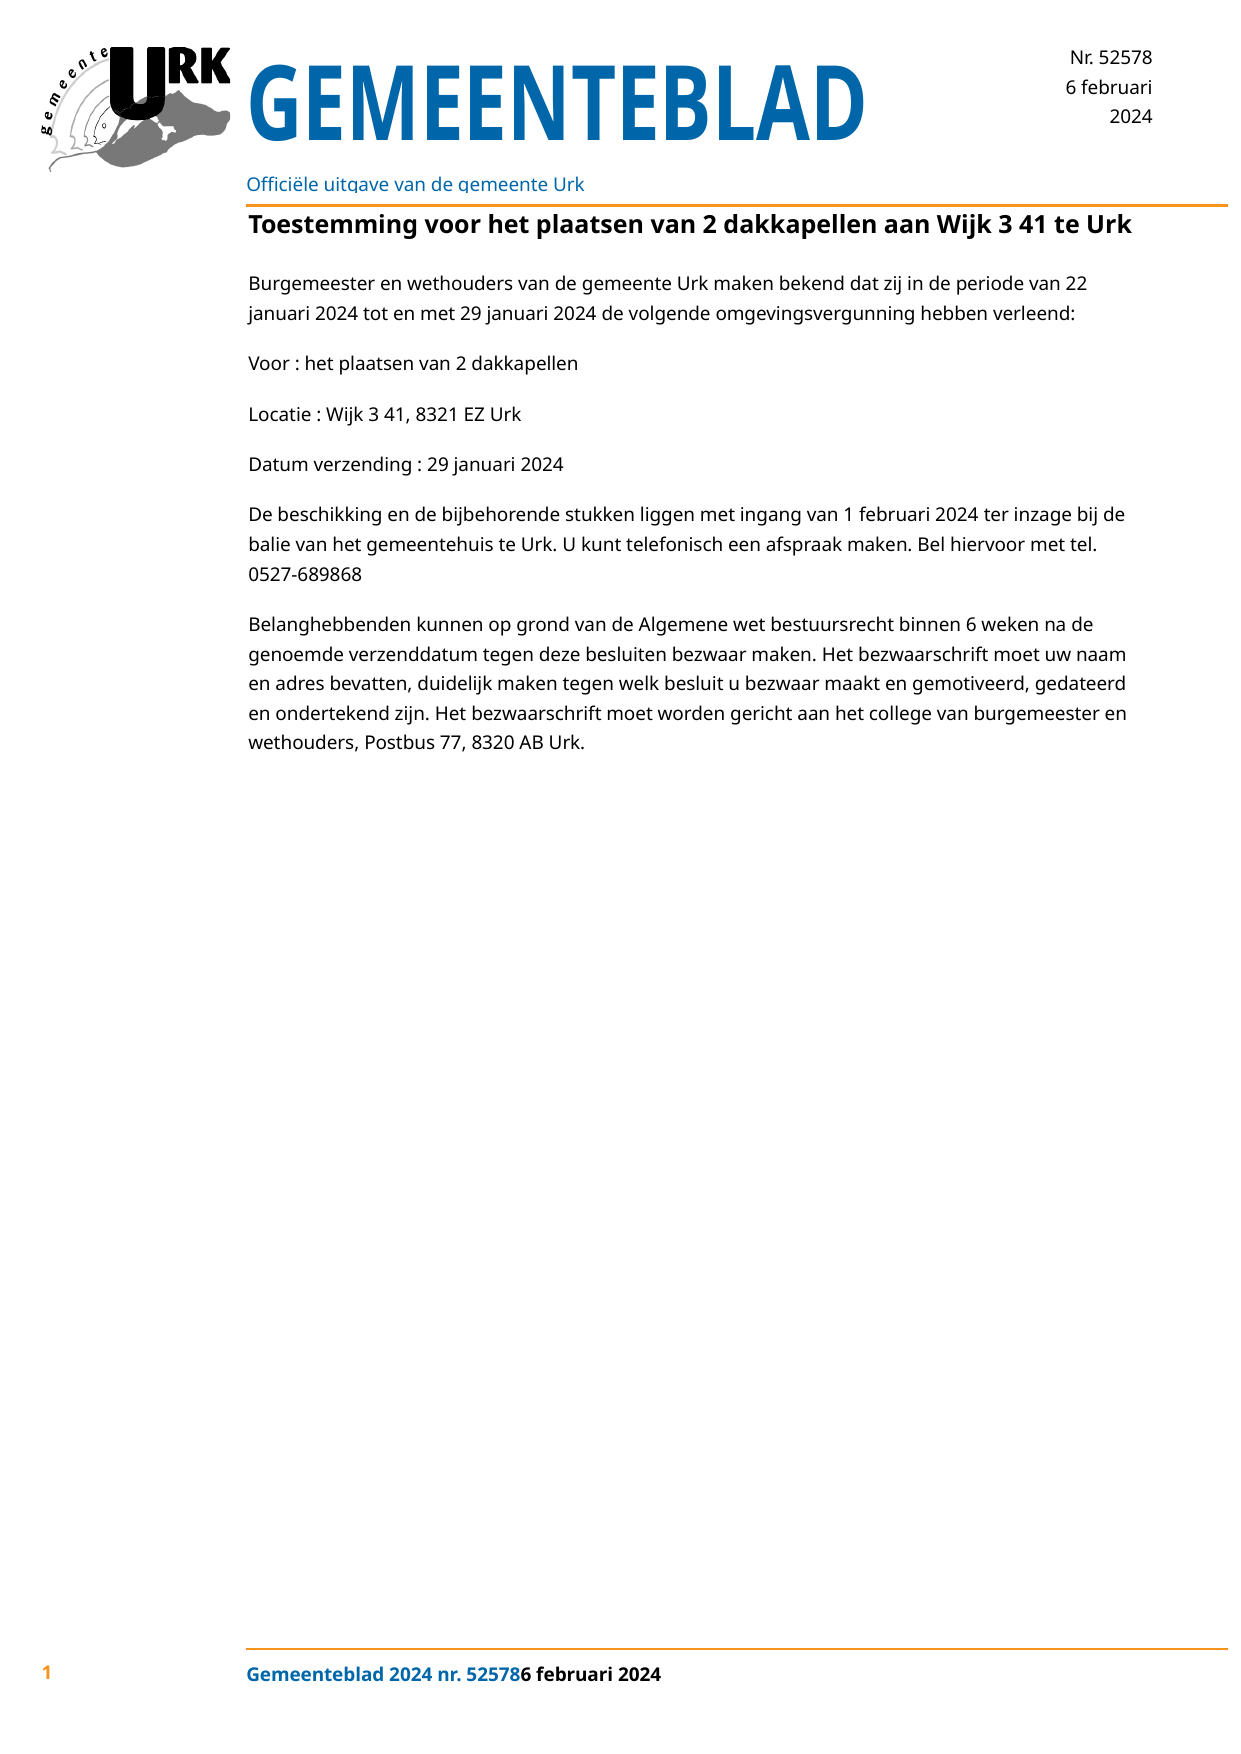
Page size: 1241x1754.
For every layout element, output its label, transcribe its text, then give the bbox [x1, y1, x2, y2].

text Voor : het plaatsen van 2 dakkapellen [248, 350, 1152, 376]
text Toestemming voor het plaatsen van 2 dakkapellen aan Wijk 3 41 te Urk [248, 207, 1152, 241]
text Locatie : Wijk 3 41, 8321 EZ Urk [248, 401, 1152, 426]
picture [41, 47, 231, 172]
text Datum verzending : 29 januari 2024 [248, 451, 1152, 477]
text Burgemeester en wethouders van de gemeente Urk maken bekend dat zij in de periode van 22 januari 2024 tot en met 29 januari 2024 de volgende omgevingsvergunning hebben verleend: [248, 270, 1152, 326]
text Belanghebbenden kunnen op grond van de Algemene wet bestuursrecht binnen 6 weken na de genoemde verzenddatum tegen deze besluiten bezwaar maken. Het bezwaarschrift moet uw naam en adres bevatten, duidelijk maken tegen welk besluit u bezwaar maakt en gemotiveerd, gedateerd en ondertekend zijn. Het bezwaarschrift moet worden gericht aan het college van burgemeester en wethouders, Postbus 77, 8320 AB Urk. [248, 611, 1152, 755]
text De beschikking en de bijbehorende stukken liggen met ingang van 1 februari 2024 ter inzage bij de balie van het gemeentehuis te Urk. U kunt telefonisch een afspraak maken. Bel hiervoor met tel. 0527-689868 [248, 502, 1152, 586]
